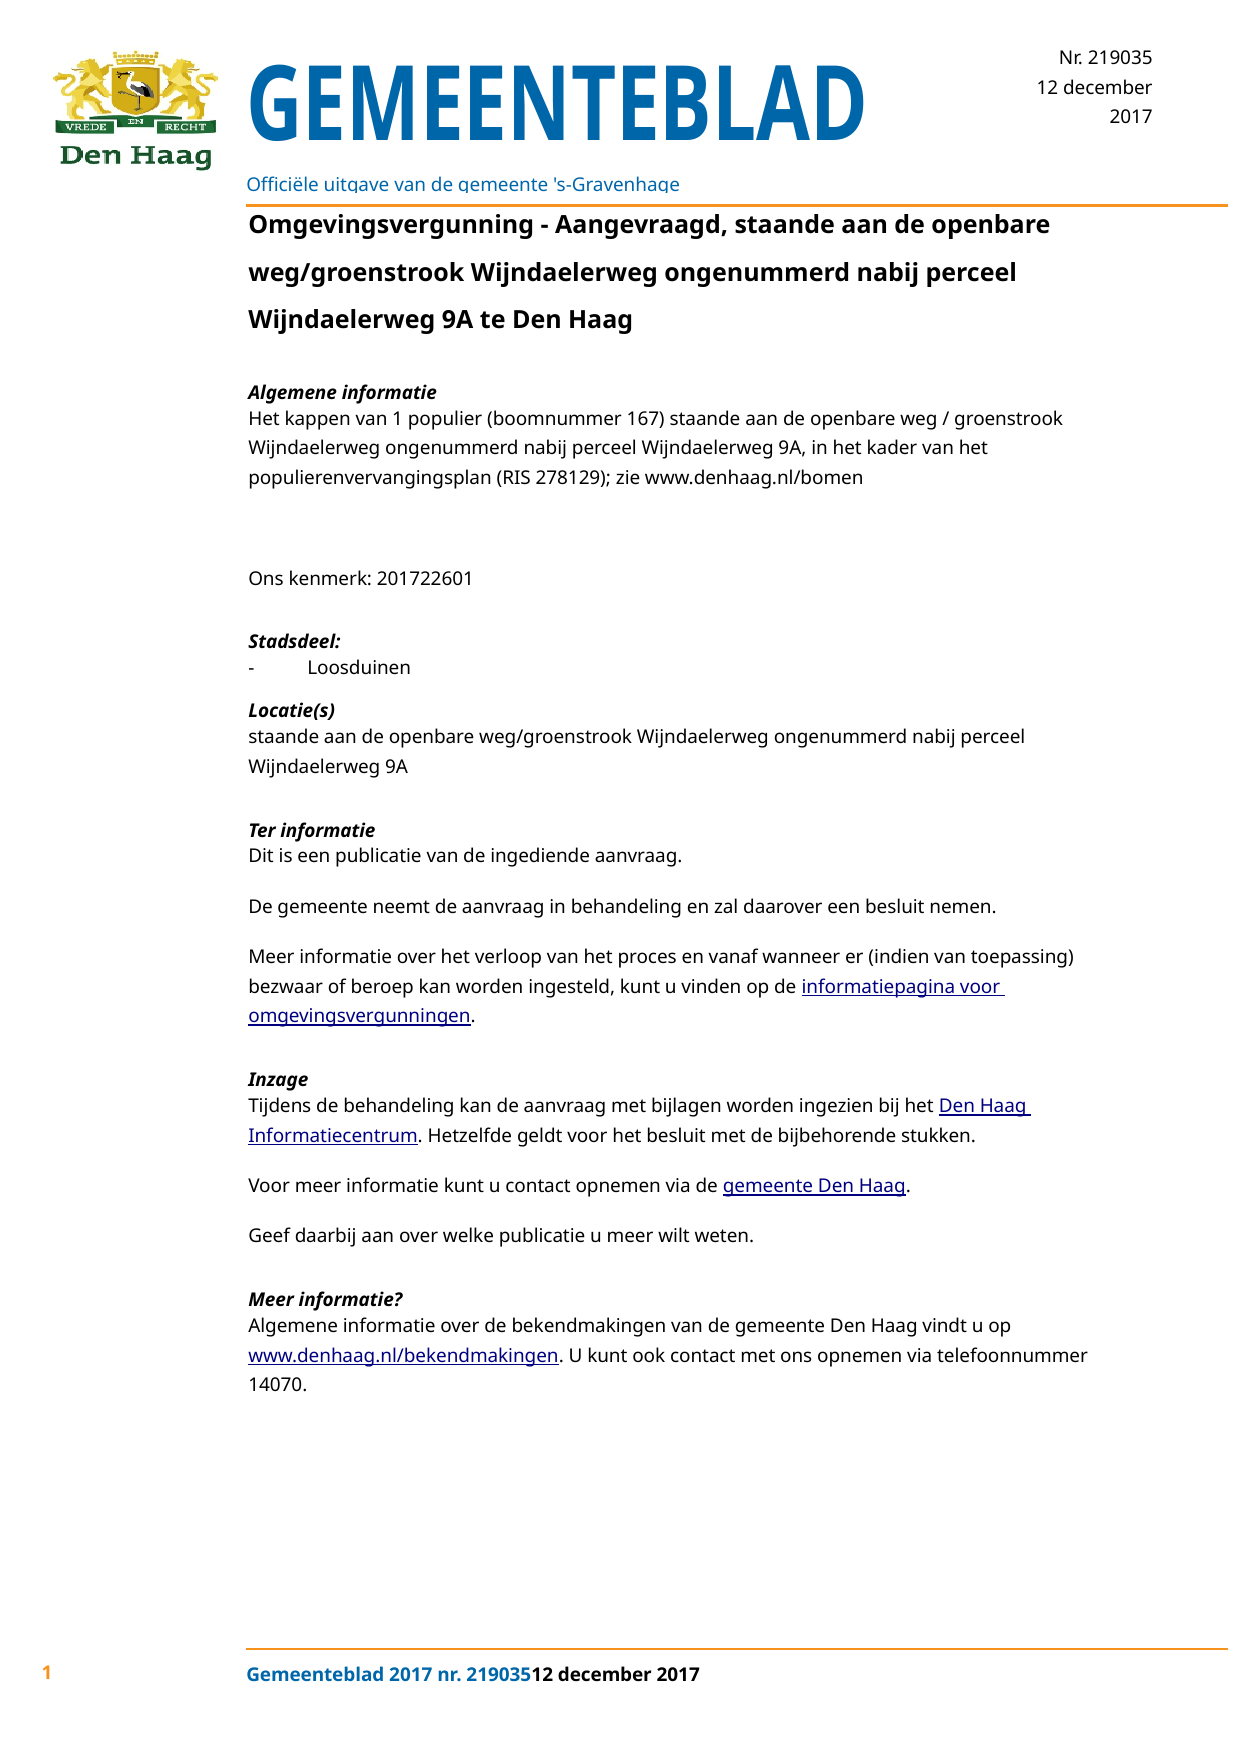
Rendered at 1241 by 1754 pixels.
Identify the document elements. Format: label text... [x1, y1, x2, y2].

picture [41, 47, 231, 172]
text Geef daarbij aan over welke publicatie u meer wilt weten. [248, 1223, 1152, 1248]
text Het kappen van 1 populier (boomnummer 167) staande aan de openbare weg / groenstrook Wijndaelerweg ongenummerd nabij perceel Wijndaelerweg 9A, in het kader van het populierenvervangingsplan (RIS 278129); zie www.denhaag.nl/bomen [248, 405, 1152, 490]
text De gemeente neemt de aanvraag in behandeling en zal daarover een besluit nemen. [248, 893, 1152, 919]
text Algemene informatie over de bekendmakingen van de gemeente Den Haag vindt u op www.denhaag.nl/bekendmakingen. U kunt ook contact met ons opnemen via telefoonnummer 14070. [248, 1312, 1152, 1397]
text Meer informatie over het verloop van het proces en vanaf wanneer er (indien van toepassing) bezwaar of beroep kan worden ingesteld, kunt u vinden op de informatiepagina voor omgevingsvergunningen. [248, 943, 1152, 1028]
text Ons kenmerk: 201722601 [248, 565, 1152, 591]
text staande aan de openbare weg/groenstrook Wijndaelerweg ongenummerd nabij perceel Wijndaelerweg 9A [248, 723, 1152, 779]
list Loosduinen [248, 654, 1152, 680]
text Omgevingsvergunning - Aangevraagd, staande aan de openbare weg/groenstrook Wijndaelerweg ongenummerd nabij perceel Wijndaelerweg 9A te Den Haag [248, 207, 1152, 336]
text Tijdens de behandeling kan de aanvraag met bijlagen worden ingezien bij het Den Haag Informatiecentrum. Hetzelfde geldt voor het besluit met de bijbehorende stukken. [248, 1092, 1152, 1148]
text Algemene informatie [248, 379, 1152, 405]
text Dit is een publicatie van de ingediende aanvraag. [248, 843, 1152, 868]
text Meer informatie? [248, 1287, 1152, 1312]
text Voor meer informatie kunt u contact opnemen via de gemeente Den Haag. [248, 1172, 1152, 1198]
text Inzage [248, 1067, 1152, 1092]
text Locatie(s) [248, 698, 1152, 723]
text Stadsdeel: [248, 629, 1152, 654]
text Ter informatie [248, 817, 1152, 843]
